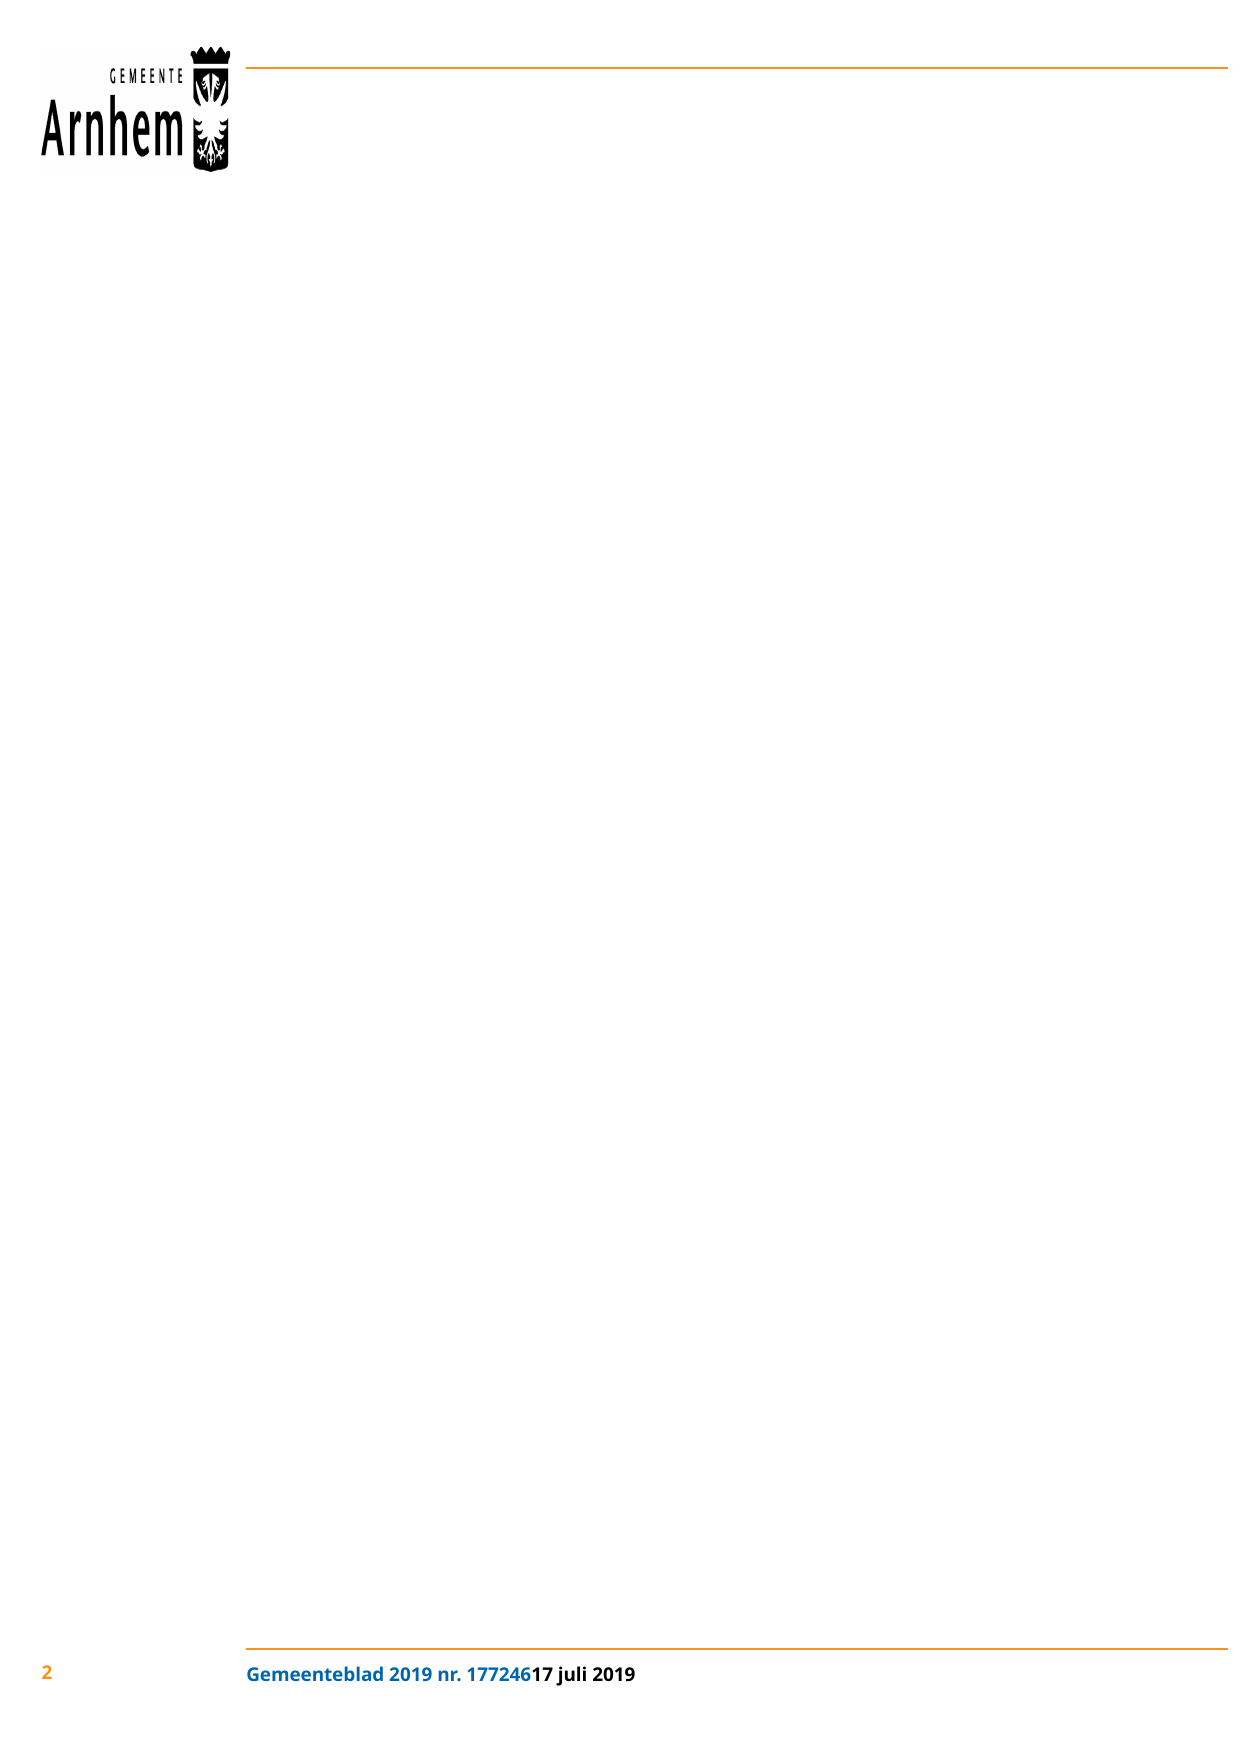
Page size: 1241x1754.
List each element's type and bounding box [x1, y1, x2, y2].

picture [41, 47, 231, 172]
